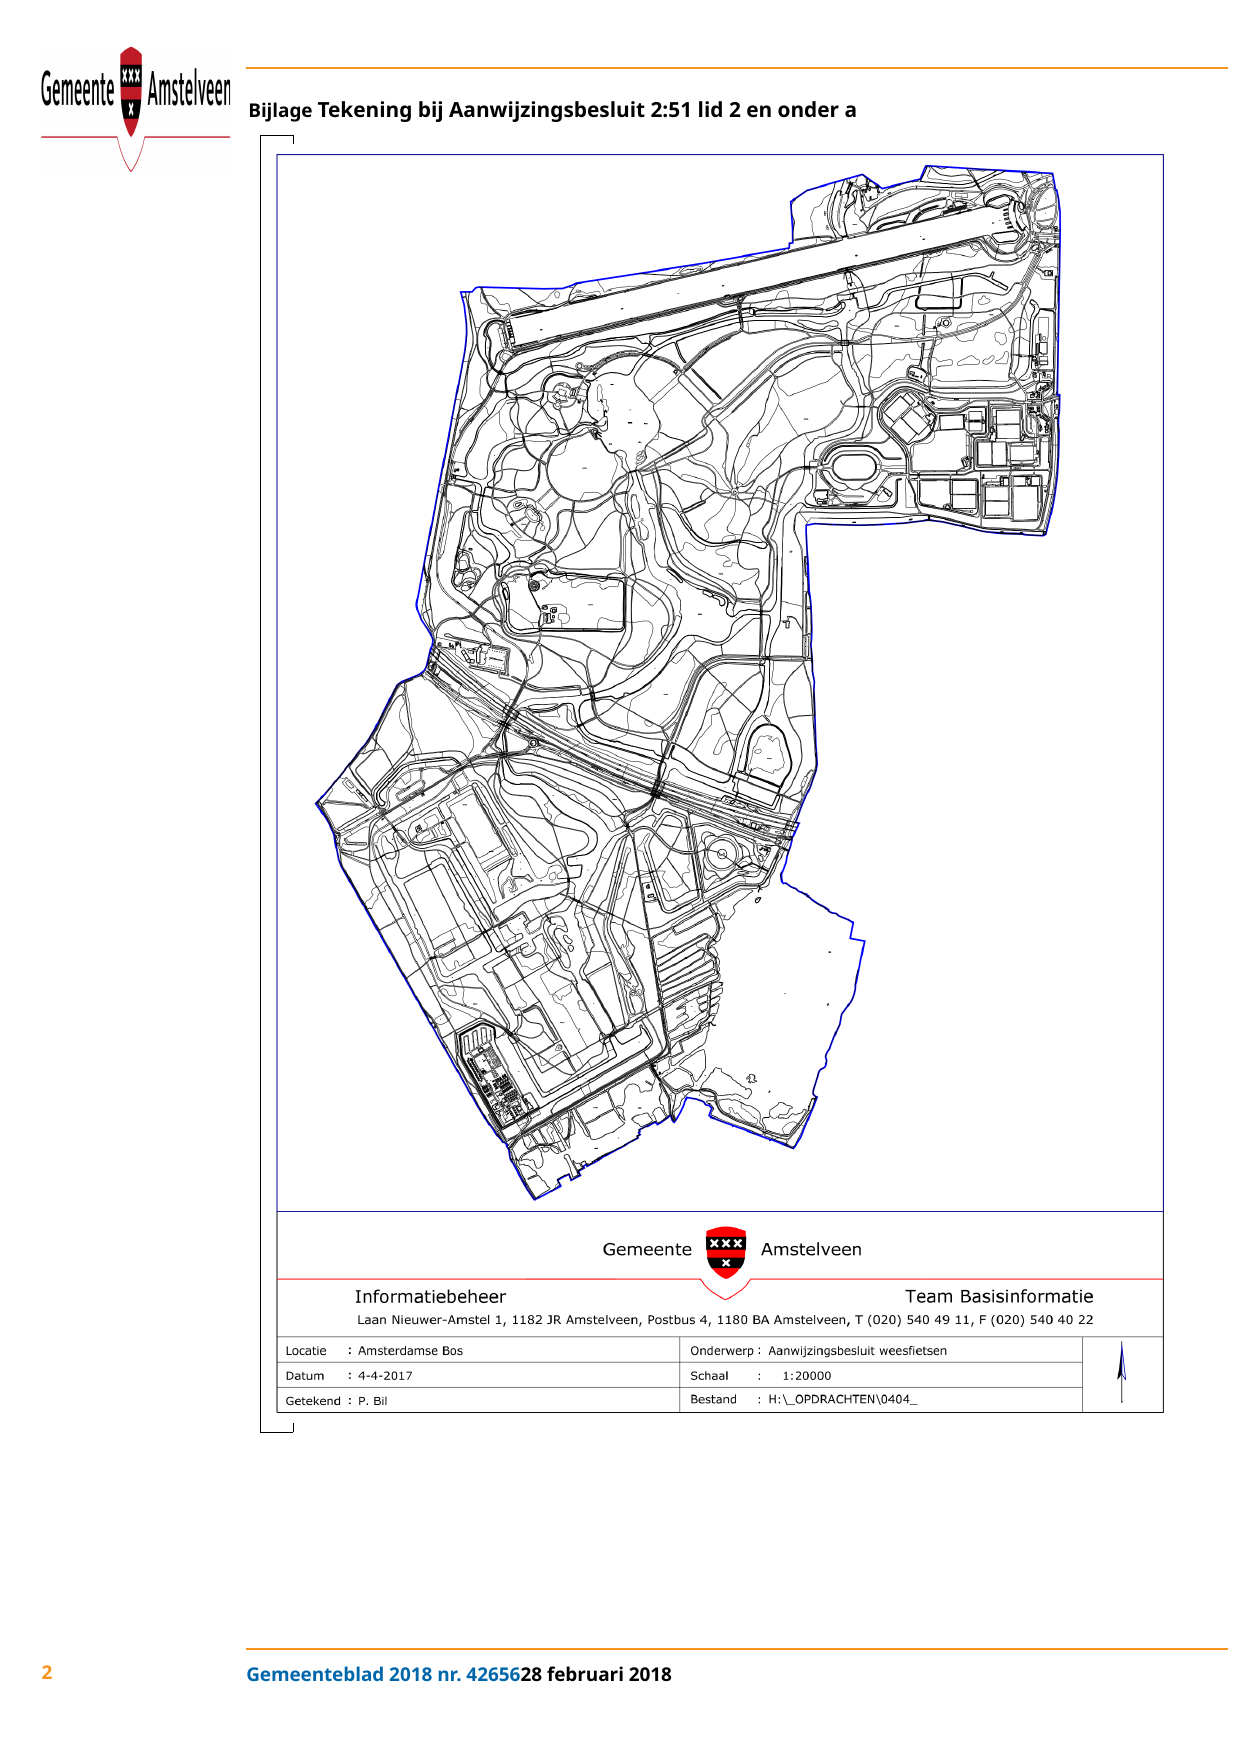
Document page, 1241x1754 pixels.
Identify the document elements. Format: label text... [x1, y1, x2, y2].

text Bijlage Tekening bij Aanwijzingsbesluit 2:51 lid 2 en onder a [248, 95, 1152, 123]
picture [268, 144, 1173, 1423]
picture [41, 47, 231, 172]
